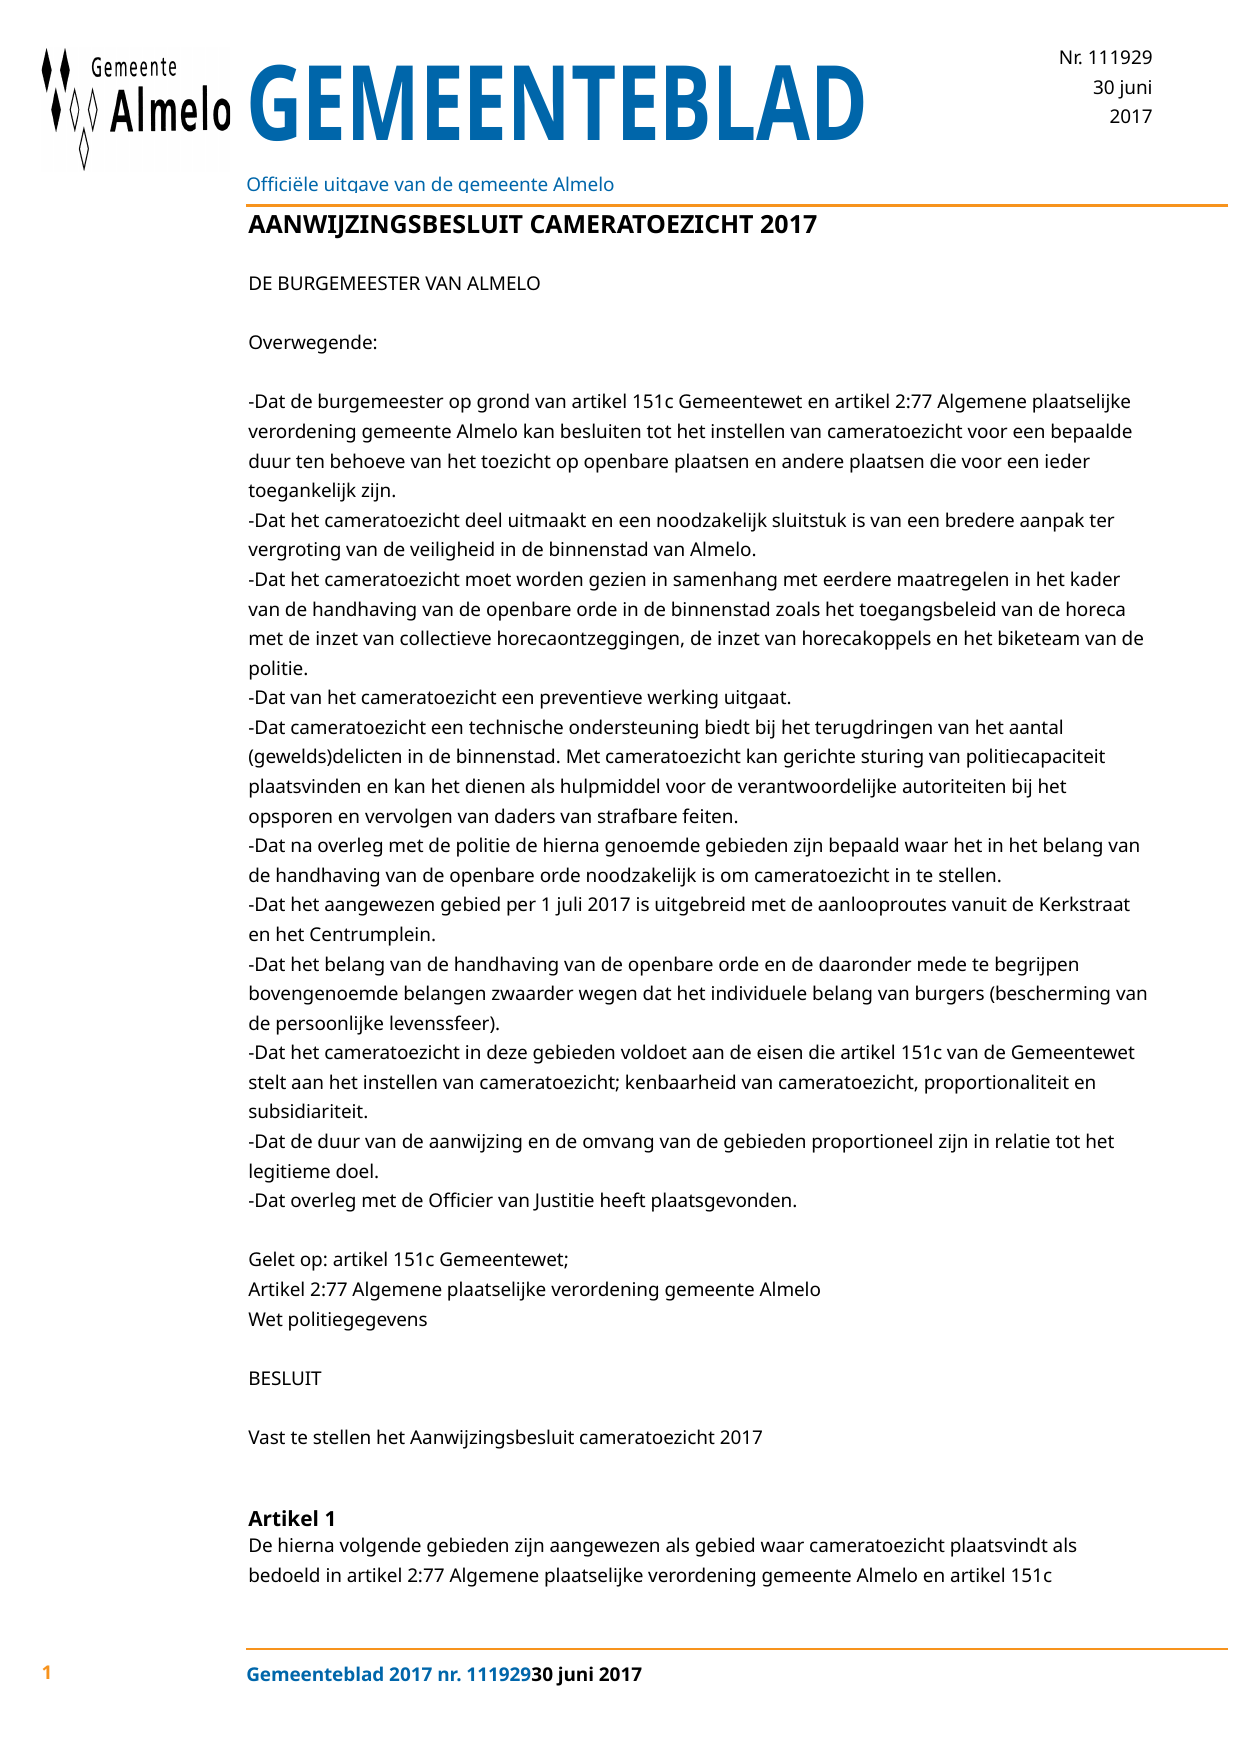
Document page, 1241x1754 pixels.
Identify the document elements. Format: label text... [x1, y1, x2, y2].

text -Dat de burgemeester op grond van artikel 151c Gemeentewet en artikel 2:77 Algemene plaatselijke verordening gemeente Almelo kan besluiten tot het instellen van cameratoezicht voor een bepaalde duur ten behoeve van het toezicht op openbare plaatsen en andere plaatsen die voor een ieder toegankelijk zijn. [248, 389, 1152, 503]
text Artikel 2:77 Algemene plaatselijke verordening gemeente Almelo [248, 1276, 1152, 1302]
text Wet politiegegevens [248, 1306, 1152, 1331]
text DE BURGEMEESTER VAN ALMELO [248, 270, 1152, 296]
text Artikel 1 [248, 1504, 1152, 1532]
text AANWIJZINGSBESLUIT CAMERATOEZICHT 2017 [248, 207, 1152, 241]
text -Dat na overleg met de politie de hierna genoemde gebieden zijn bepaald waar het in het belang van de handhaving van de openbare orde noodzakelijk is om cameratoezicht in te stellen. [248, 832, 1152, 888]
text BESLUIT [248, 1365, 1152, 1391]
text -Dat cameratoezicht een technische ondersteuning biedt bij het terugdringen van het aantal (gewelds)delicten in de binnenstad. Met cameratoezicht kan gerichte sturing van politiecapaciteit plaatsvinden en kan het dienen als hulpmiddel voor de verantwoordelijke autoriteiten bij het opsporen en vervolgen van daders van strafbare feiten. [248, 714, 1152, 828]
text De hierna volgende gebieden zijn aangewezen als gebied waar cameratoezicht plaatsvindt als bedoeld in artikel 2:77 Algemene plaatselijke verordening gemeente Almelo en artikel 151c [248, 1532, 1152, 1588]
text -Dat van het cameratoezicht een preventieve werking uitgaat. [248, 684, 1152, 710]
text -Dat het cameratoezicht in deze gebieden voldoet aan de eisen die artikel 151c van de Gemeentewet stelt aan het instellen van cameratoezicht; kenbaarheid van cameratoezicht, proportionaliteit en subsidiariteit. [248, 1039, 1152, 1124]
picture [41, 47, 231, 172]
text -Dat de duur van de aanwijzing en de omvang van de gebieden proportioneel zijn in relatie tot het legitieme doel. [248, 1128, 1152, 1183]
text Gelet op: artikel 151c Gemeentewet; [248, 1247, 1152, 1272]
text -Dat het cameratoezicht moet worden gezien in samenhang met eerdere maatregelen in het kader van de handhaving van de openbare orde in de binnenstad zoals het toegangsbeleid van de horeca met de inzet van collectieve horecaontzeggingen, de inzet van horecakoppels en het biketeam van de politie. [248, 566, 1152, 681]
text Vast te stellen het Aanwijzingsbesluit cameratoezicht 2017 [248, 1424, 1152, 1450]
text Overwegende: [248, 329, 1152, 355]
text -Dat het belang van de handhaving van de openbare orde en de daaronder mede te begrijpen bovengenoemde belangen zwaarder wegen dat het individuele belang van burgers (bescherming van de persoonlijke levenssfeer). [248, 951, 1152, 1036]
text -Dat het cameratoezicht deel uitmaakt en een noodzakelijk sluitstuk is van een bredere aanpak ter vergroting van de veiligheid in de binnenstad van Almelo. [248, 507, 1152, 562]
text -Dat het aangewezen gebied per 1 juli 2017 is uitgebreid met de aanlooproutes vanuit de Kerkstraat en het Centrumplein. [248, 892, 1152, 947]
text -Dat overleg met de Officier van Justitie heeft plaatsgevonden. [248, 1187, 1152, 1213]
